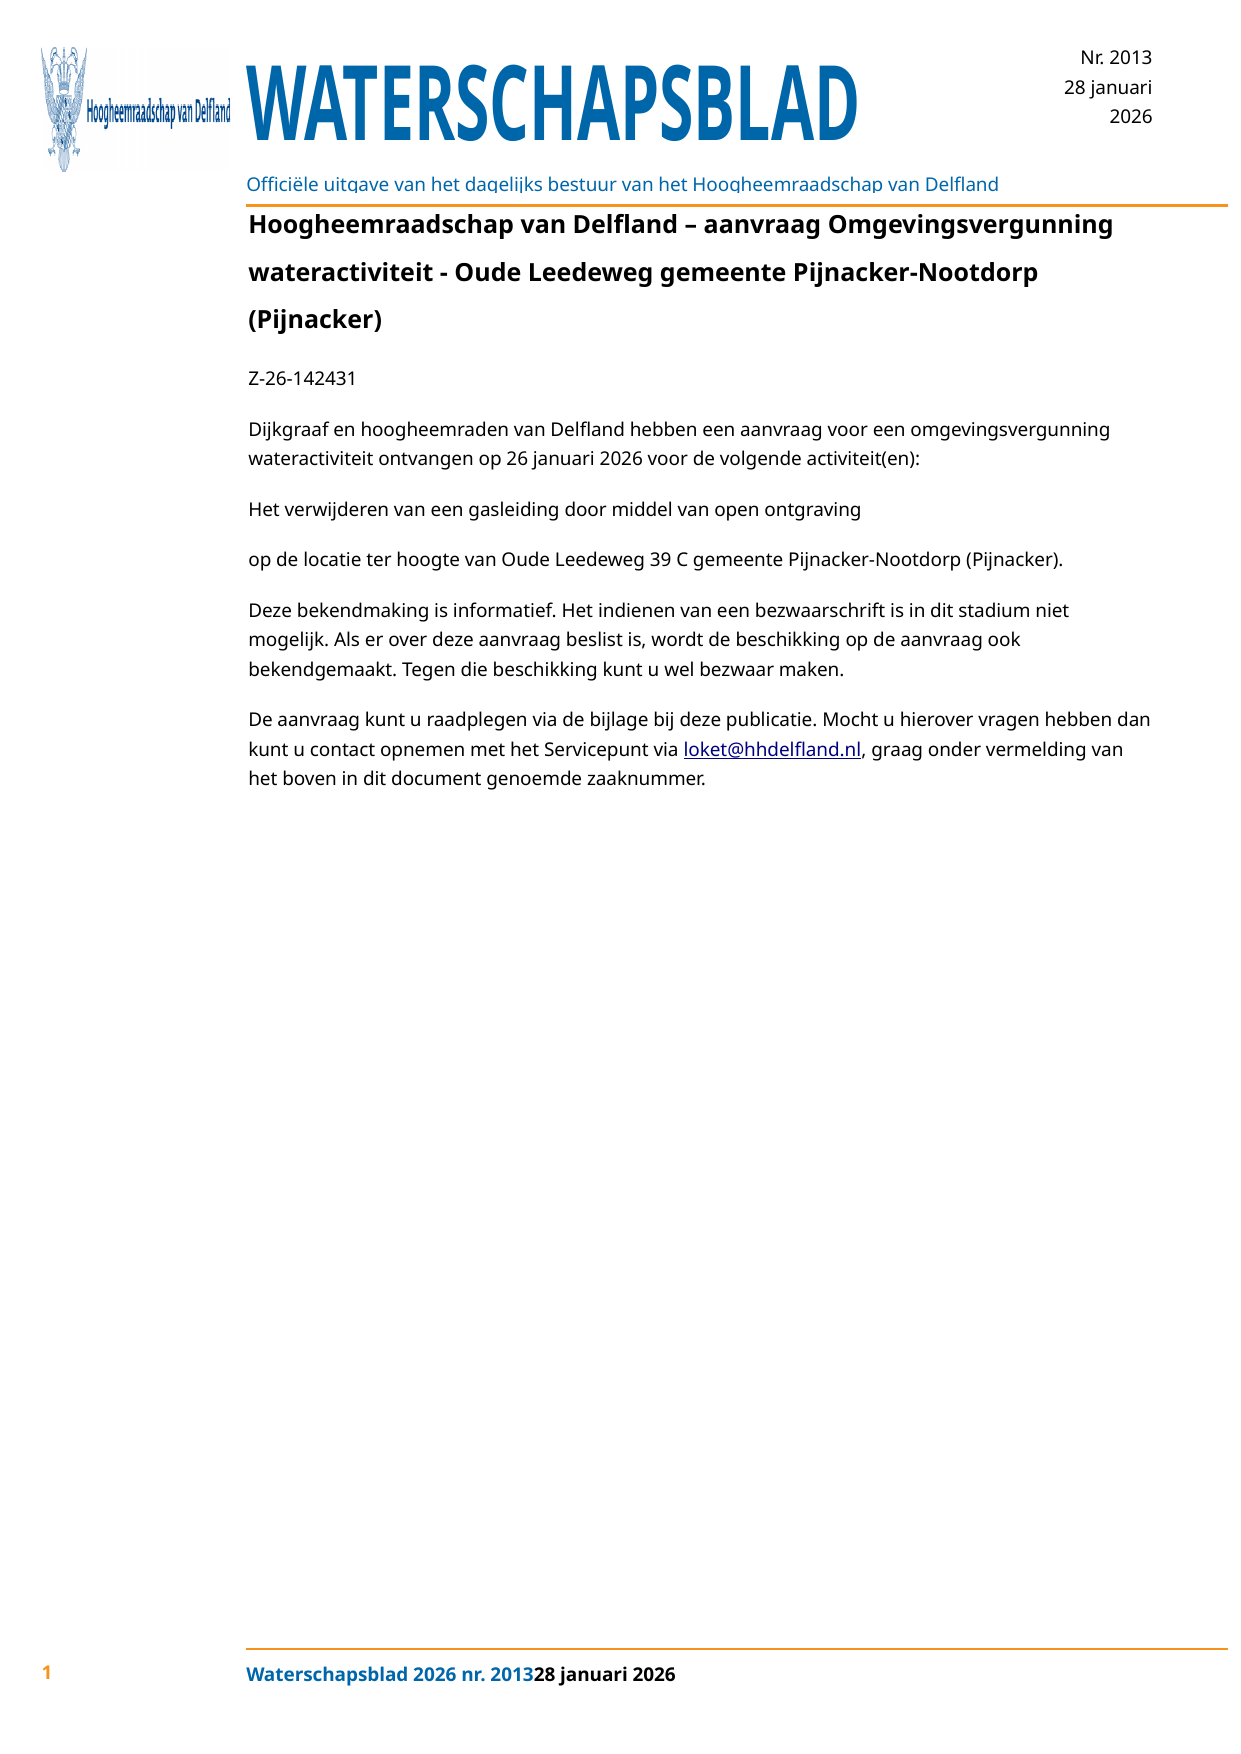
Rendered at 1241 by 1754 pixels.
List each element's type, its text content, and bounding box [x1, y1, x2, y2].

text Dijkgraaf en hoogheemraden van Delfland hebben een aanvraag voor een omgevingsvergunning wateractiviteit ontvangen op 26 januari 2026 voor de volgende activiteit(en): [248, 416, 1152, 471]
text op de locatie ter hoogte van Oude Leedeweg 39 C gemeente Pijnacker-Nootdorp (Pijnacker). [248, 546, 1152, 572]
text De aanvraag kunt u raadplegen via de bijlage bij deze publicatie. Mocht u hierover vragen hebben dan kunt u contact opnemen met het Servicepunt via loket@hhdelfland.nl, graag onder vermelding van het boven in dit document genoemde zaaknummer. [248, 706, 1152, 791]
picture [41, 47, 231, 172]
text Z-26-142431 [248, 366, 1152, 391]
text Het verwijderen van een gasleiding door middel van open ontgraving [248, 496, 1152, 522]
text Hoogheemraadschap van Delfland – aanvraag Omgevingsvergunning wateractiviteit - Oude Leedeweg gemeente Pijnacker-Nootdorp (Pijnacker) [248, 207, 1152, 336]
text Deze bekendmaking is informatief. Het indienen van een bezwaarschrift is in dit stadium niet mogelijk. Als er over deze aanvraag beslist is, wordt de beschikking op de aanvraag ook bekendgemaakt. Tegen die beschikking kunt u wel bezwaar maken. [248, 597, 1152, 682]
